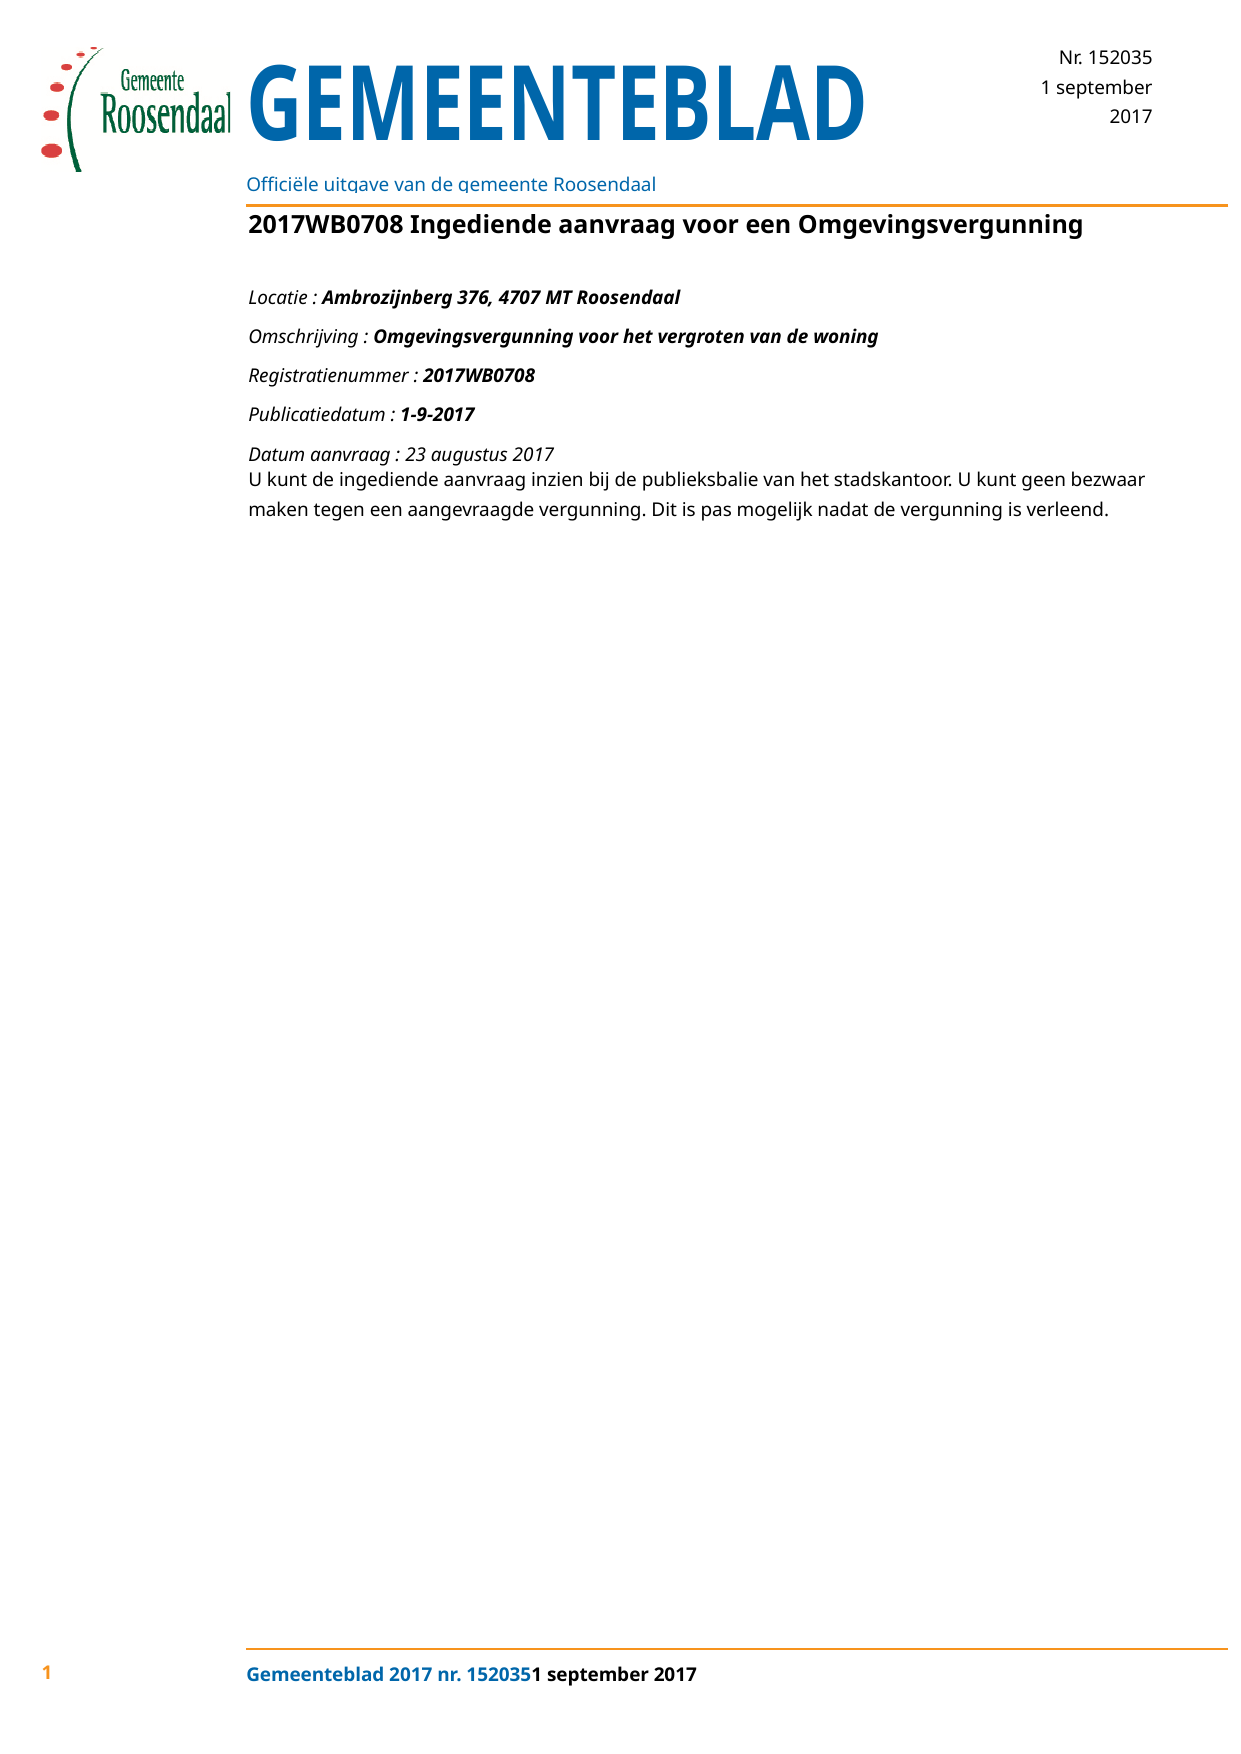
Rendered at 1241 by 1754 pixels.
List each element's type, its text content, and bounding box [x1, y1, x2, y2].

text Registratienummer : 2017WB0708 [248, 362, 1152, 388]
text U kunt de ingediende aanvraag inzien bij de publieksbalie van het stadskantoor. U kunt geen bezwaar maken tegen een aangevraagde vergunning. Dit is pas mogelijk nadat de vergunning is verleend. [248, 467, 1152, 522]
text 2017WB0708 Ingediende aanvraag voor een Omgevingsvergunning [248, 207, 1152, 241]
text Datum aanvraag : 23 augustus 2017 [248, 441, 1152, 467]
picture [41, 47, 231, 172]
text Omschrijving : Omgevingsvergunning voor het vergroten van de woning [248, 323, 1152, 349]
text Locatie : Ambrozijnberg 376, 4707 MT Roosendaal [248, 284, 1152, 309]
text Publicatiedatum : 1-9-2017 [248, 402, 1152, 427]
